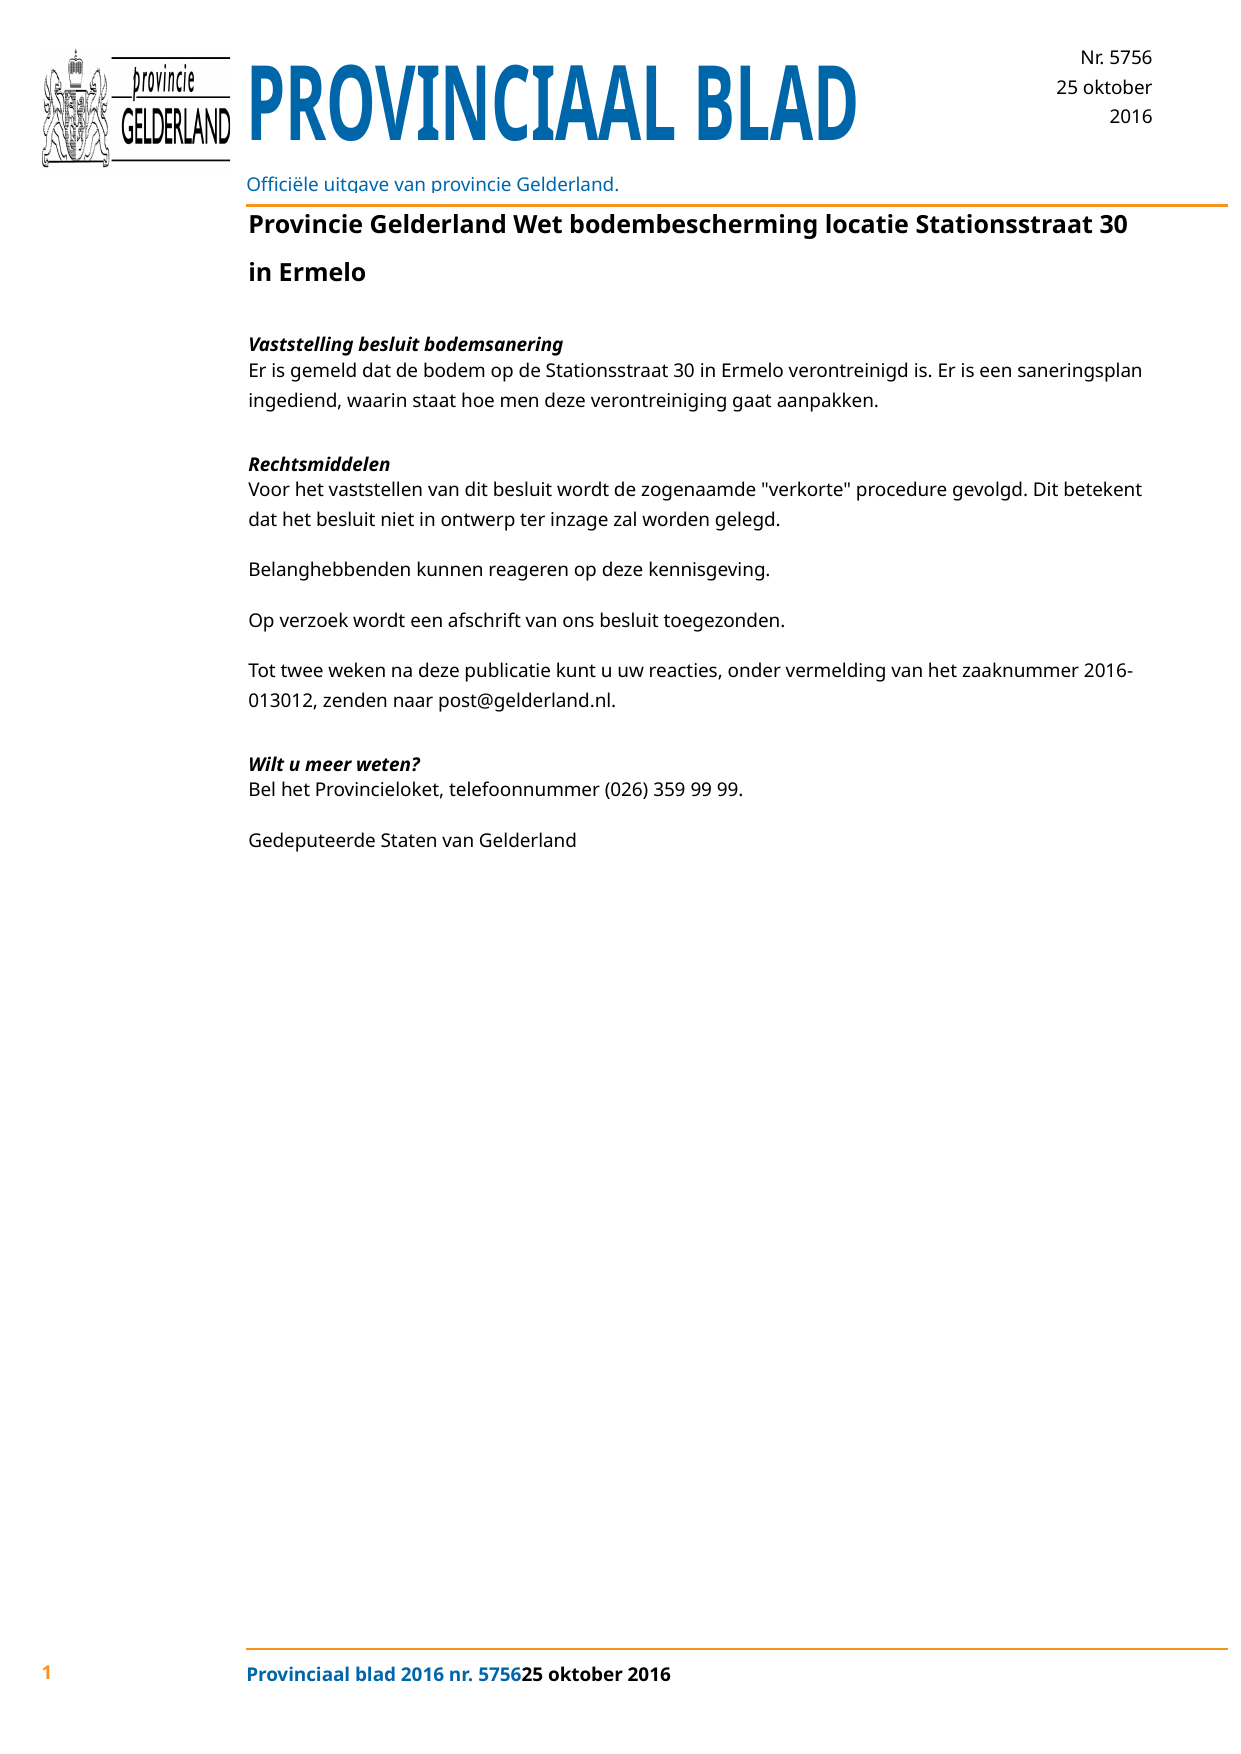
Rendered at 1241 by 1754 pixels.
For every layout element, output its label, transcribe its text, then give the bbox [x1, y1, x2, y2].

text Gedeputeerde Staten van Gelderland [248, 827, 1152, 853]
text Voor het vaststellen van dit besluit wordt de zogenaamde "verkorte" procedure gevolgd. Dit betekent dat het besluit niet in ontwerp ter inzage zal worden gelegd. [248, 476, 1152, 532]
text Tot twee weken na deze publicatie kunt u uw reacties, onder vermelding van het zaaknummer 2016-013012, zenden naar post@gelderland.nl. [248, 657, 1152, 713]
text Op verzoek wordt een afschrift van ons besluit toegezonden. [248, 607, 1152, 633]
text Wilt u meer weten? [248, 751, 1152, 777]
text Bel het Provincieloket, telefoonnummer (026) 359 99 99. [248, 777, 1152, 802]
text Provincie Gelderland Wet bodembescherming locatie Stationsstraat 30 in Ermelo [248, 207, 1152, 288]
picture [41, 47, 231, 172]
text Vaststelling besluit bodemsanering [248, 331, 1152, 357]
text Er is gemeld dat de bodem op de Stationsstraat 30 in Ermelo verontreinigd is. Er is een saneringsplan ingediend, waarin staat hoe men deze verontreiniging gaat aanpakken. [248, 357, 1152, 412]
text Belanghebbenden kunnen reageren op deze kennisgeving. [248, 556, 1152, 582]
text Rechtsmiddelen [248, 451, 1152, 476]
